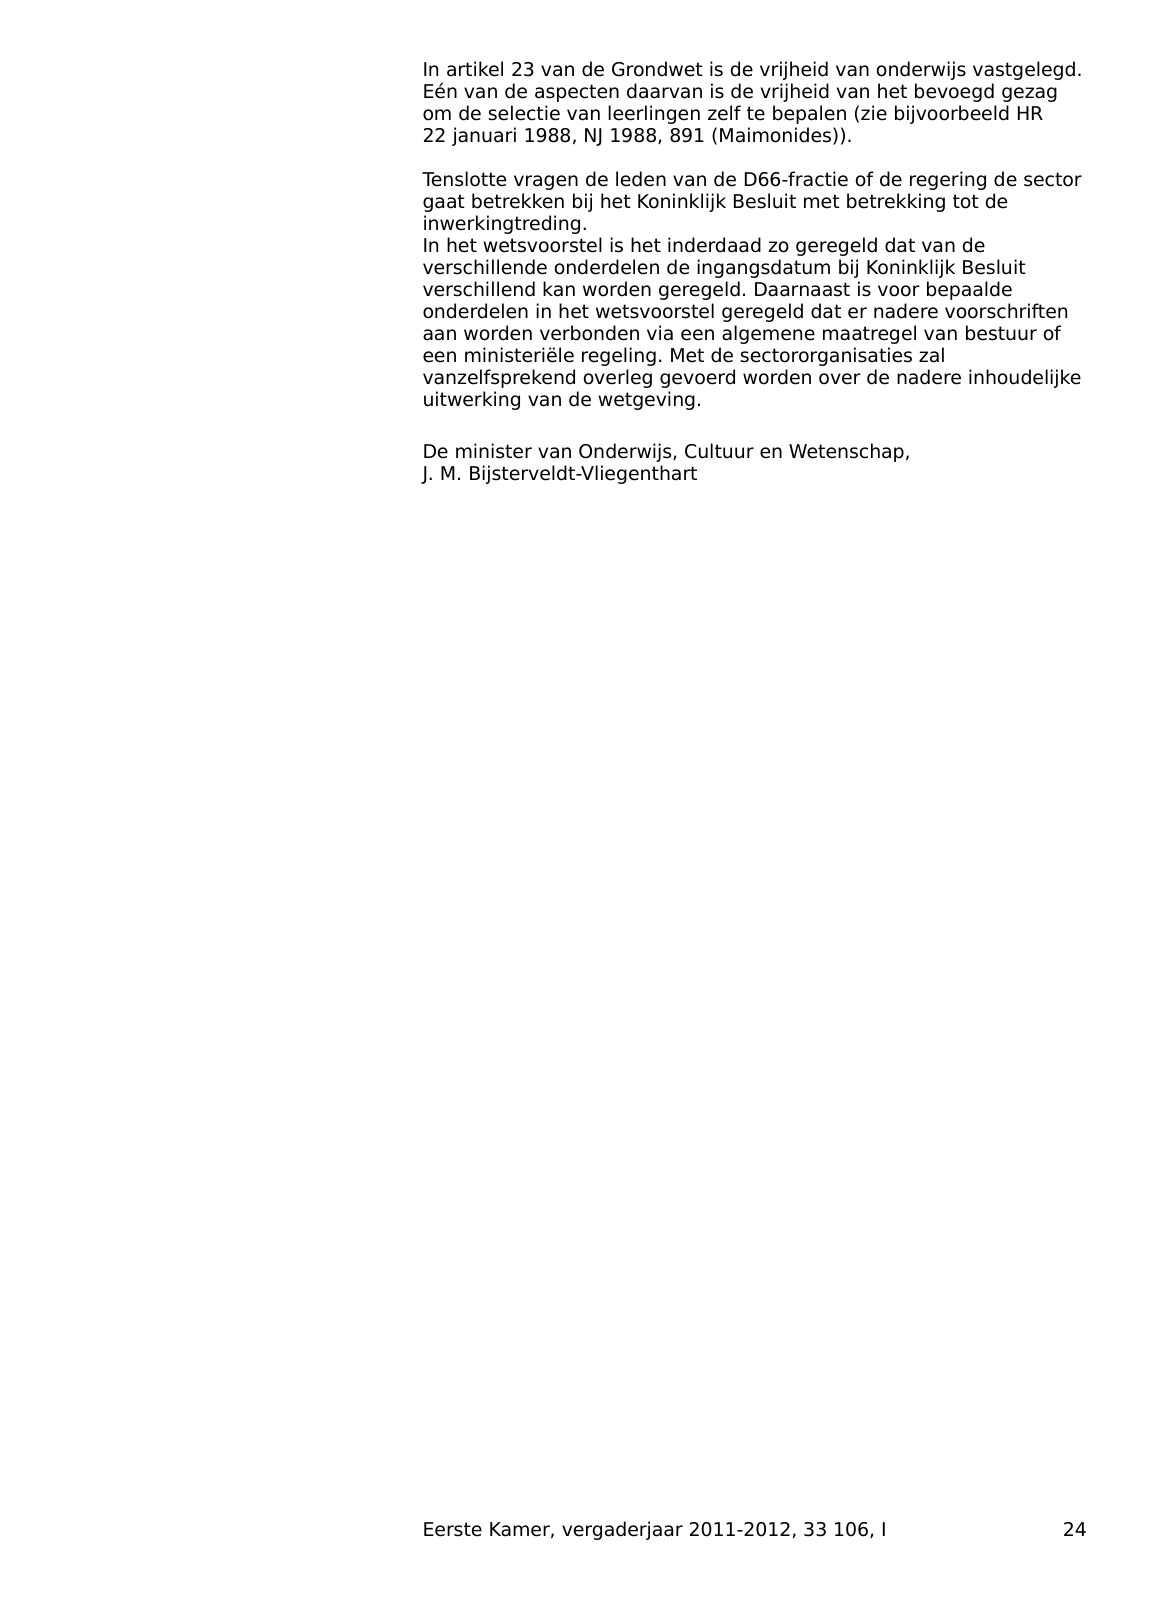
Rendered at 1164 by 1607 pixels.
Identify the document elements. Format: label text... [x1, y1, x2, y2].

text De minister van Onderwijs, Cultuur en Wetenschap, J. M. Bijsterveldt-Vliegenthart [422, 441, 1087, 485]
text In artikel 23 van de Grondwet is de vrijheid van onderwijs vastgelegd. Eén van de aspecten daarvan is de vrijheid van het bevoegd gezag om de selectie van leerlingen zelf te bepalen (zie bijvoorbeeld HR 22 januari 1988, NJ 1988, 891 (Maimonides)). [422, 59, 1087, 147]
text Tenslotte vragen de leden van de D66-fractie of de regering de sector gaat betrekken bij het Koninklijk Besluit met betrekking tot de inwerkingtreding. [422, 169, 1087, 235]
text In het wetsvoorstel is het inderdaad zo geregeld dat van de verschillende onderdelen de ingangsdatum bij Koninklijk Besluit verschillend kan worden geregeld. Daarnaast is voor bepaalde onderdelen in het wetsvoorstel geregeld dat er nadere voorschriften aan worden verbonden via een algemene maatregel van bestuur of een ministeriële regeling. Met de sectororganisaties zal vanzelfsprekend overleg gevoerd worden over de nadere inhoudelijke uitwerking van de wetgeving. [422, 235, 1087, 411]
